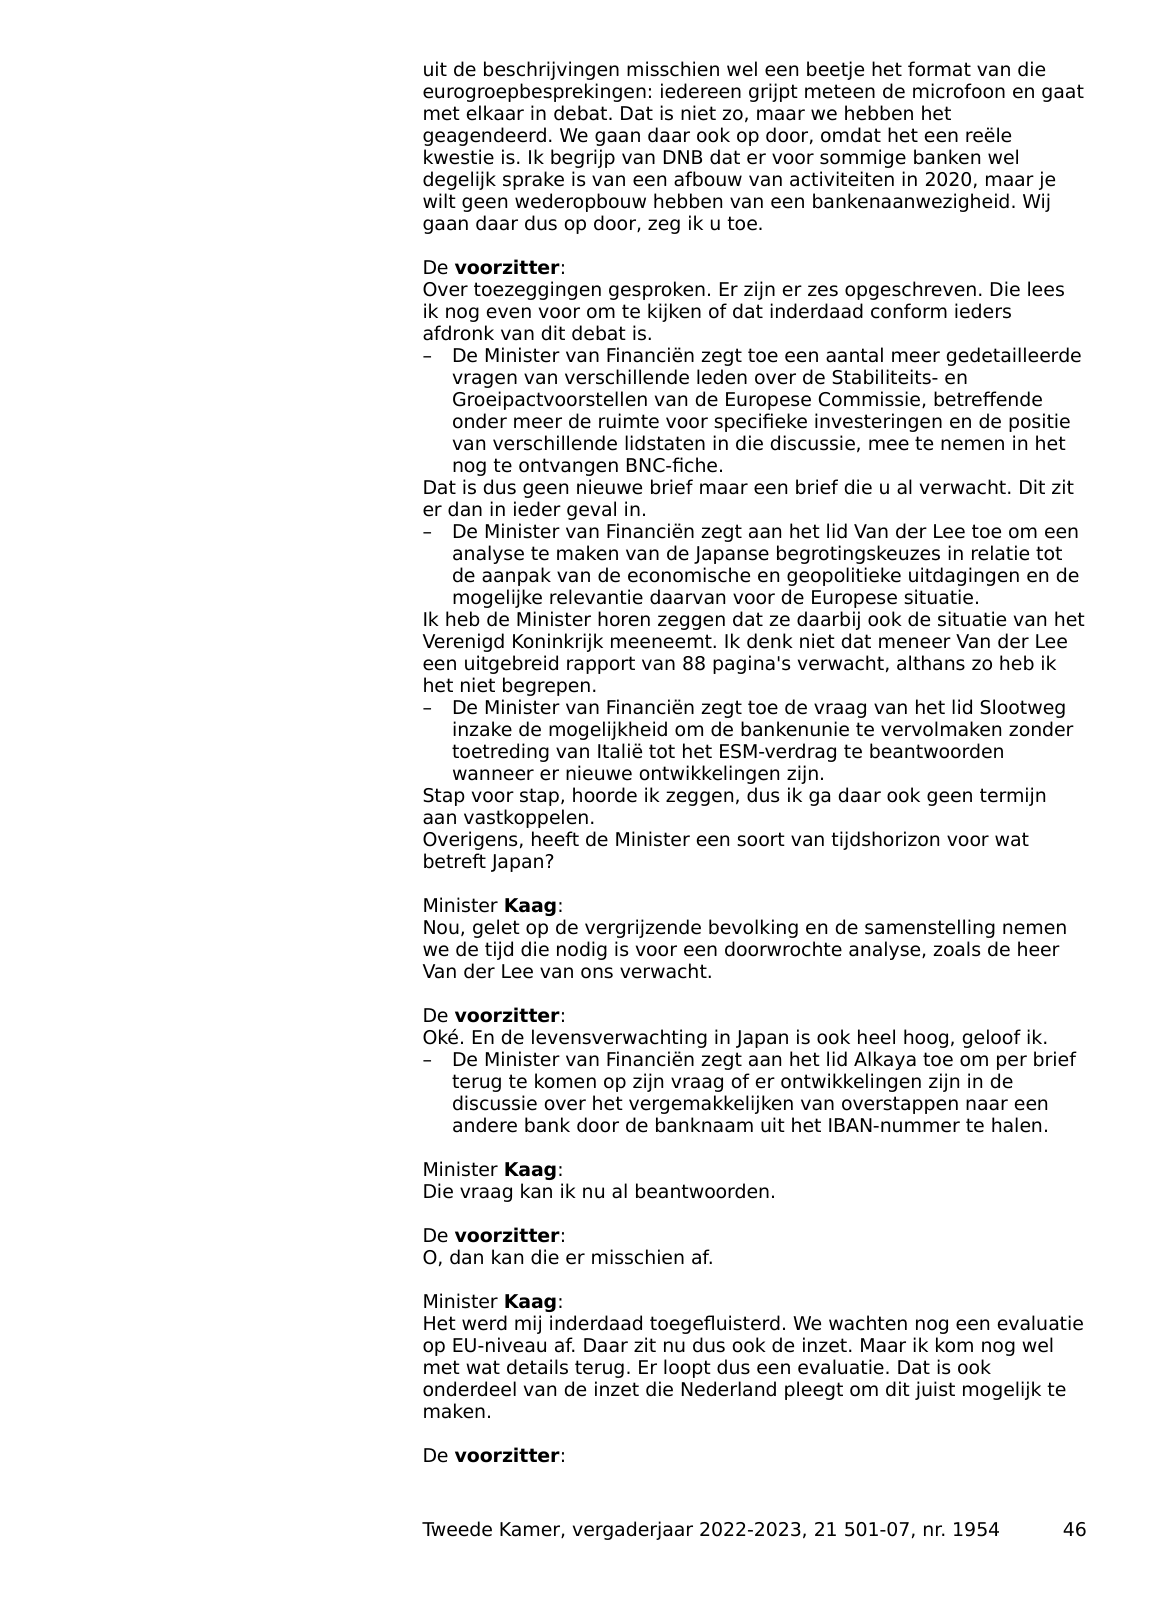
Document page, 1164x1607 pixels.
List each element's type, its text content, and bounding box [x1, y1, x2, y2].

text Overigens, heeft de Minister een soort van tijdshorizon voor wat betreft Japan? [422, 828, 1087, 872]
text Nou, gelet op de vergrijzende bevolking en de samenstelling nemen we de tijd die nodig is voor een doorwrochte analyse, zoals de heer Van der Lee van ons verwacht. [422, 917, 1087, 983]
text Minister Kaag: [422, 1159, 1087, 1181]
text – De Minister van Financiën zegt aan het lid Van der Lee toe om een analyse te maken van de Japanse begrotingskeuzes in relatie tot de aanpak van de economische en geopolitieke uitdagingen en de mogelijke relevantie daarvan voor de Europese situatie. [422, 521, 1087, 609]
text Stap voor stap, hoorde ik zeggen, dus ik ga daar ook geen termijn aan vastkoppelen. [422, 784, 1087, 828]
text De voorzitter: [422, 257, 1087, 279]
text De voorzitter: [422, 1225, 1087, 1247]
text Ik heb de Minister horen zeggen dat ze daarbij ook de situatie van het Verenigd Koninkrijk meeneemt. Ik denk niet dat meneer Van der Lee een uitgebreid rapport van 88 pagina's verwacht, althans zo heb ik het niet begrepen. [422, 609, 1087, 697]
text – De Minister van Financiën zegt toe de vraag van het lid Slootweg inzake de mogelijkheid om de bankenunie te vervolmaken zonder toetreding van Italië tot het ESM-verdrag te beantwoorden wanneer er nieuwe ontwikkelingen zijn. [422, 697, 1087, 784]
text – De Minister van Financiën zegt aan het lid Alkaya toe om per brief terug te komen op zijn vraag of er ontwikkelingen zijn in de discussie over het vergemakkelijken van overstappen naar een andere bank door de banknaam uit het IBAN-nummer te halen. [422, 1049, 1087, 1137]
text Over toezeggingen gesproken. Er zijn er zes opgeschreven. Die lees ik nog even voor om te kijken of dat inderdaad conform ieders afdronk van dit debat is. [422, 279, 1087, 345]
text Oké. En de levensverwachting in Japan is ook heel hoog, geloof ik. [422, 1027, 1087, 1049]
text uit de beschrijvingen misschien wel een beetje het format van die eurogroepbesprekingen: iedereen grijpt meteen de microfoon en gaat met elkaar in debat. Dat is niet zo, maar we hebben het geagendeerd. We gaan daar ook op door, omdat het een reële kwestie is. Ik begrijp van DNB dat er voor sommige banken wel degelijk sprake is van een afbouw van activiteiten in 2020, maar je wilt geen wederopbouw hebben van een bankenaanwezigheid. Wij gaan daar dus op door, zeg ik u toe. [422, 59, 1087, 235]
text Die vraag kan ik nu al beantwoorden. [422, 1181, 1087, 1203]
text – De Minister van Financiën zegt toe een aantal meer gedetailleerde vragen van verschillende leden over de Stabiliteits- en Groeipactvoorstellen van de Europese Commissie, betreffende onder meer de ruimte voor specifieke investeringen en de positie van verschillende lidstaten in die discussie, mee te nemen in het nog te ontvangen BNC-fiche. [422, 345, 1087, 477]
text O, dan kan die er misschien af. [422, 1247, 1087, 1269]
text De voorzitter: [422, 1005, 1087, 1027]
text Minister Kaag: [422, 1291, 1087, 1313]
text De voorzitter: [422, 1445, 1087, 1467]
text Minister Kaag: [422, 895, 1087, 917]
text Dat is dus geen nieuwe brief maar een brief die u al verwacht. Dit zit er dan in ieder geval in. [422, 477, 1087, 521]
text Het werd mij inderdaad toegefluisterd. We wachten nog een evaluatie op EU-niveau af. Daar zit nu dus ook de inzet. Maar ik kom nog wel met wat details terug. Er loopt dus een evaluatie. Dat is ook onderdeel van de inzet die Nederland pleegt om dit juist mogelijk te maken. [422, 1313, 1087, 1423]
